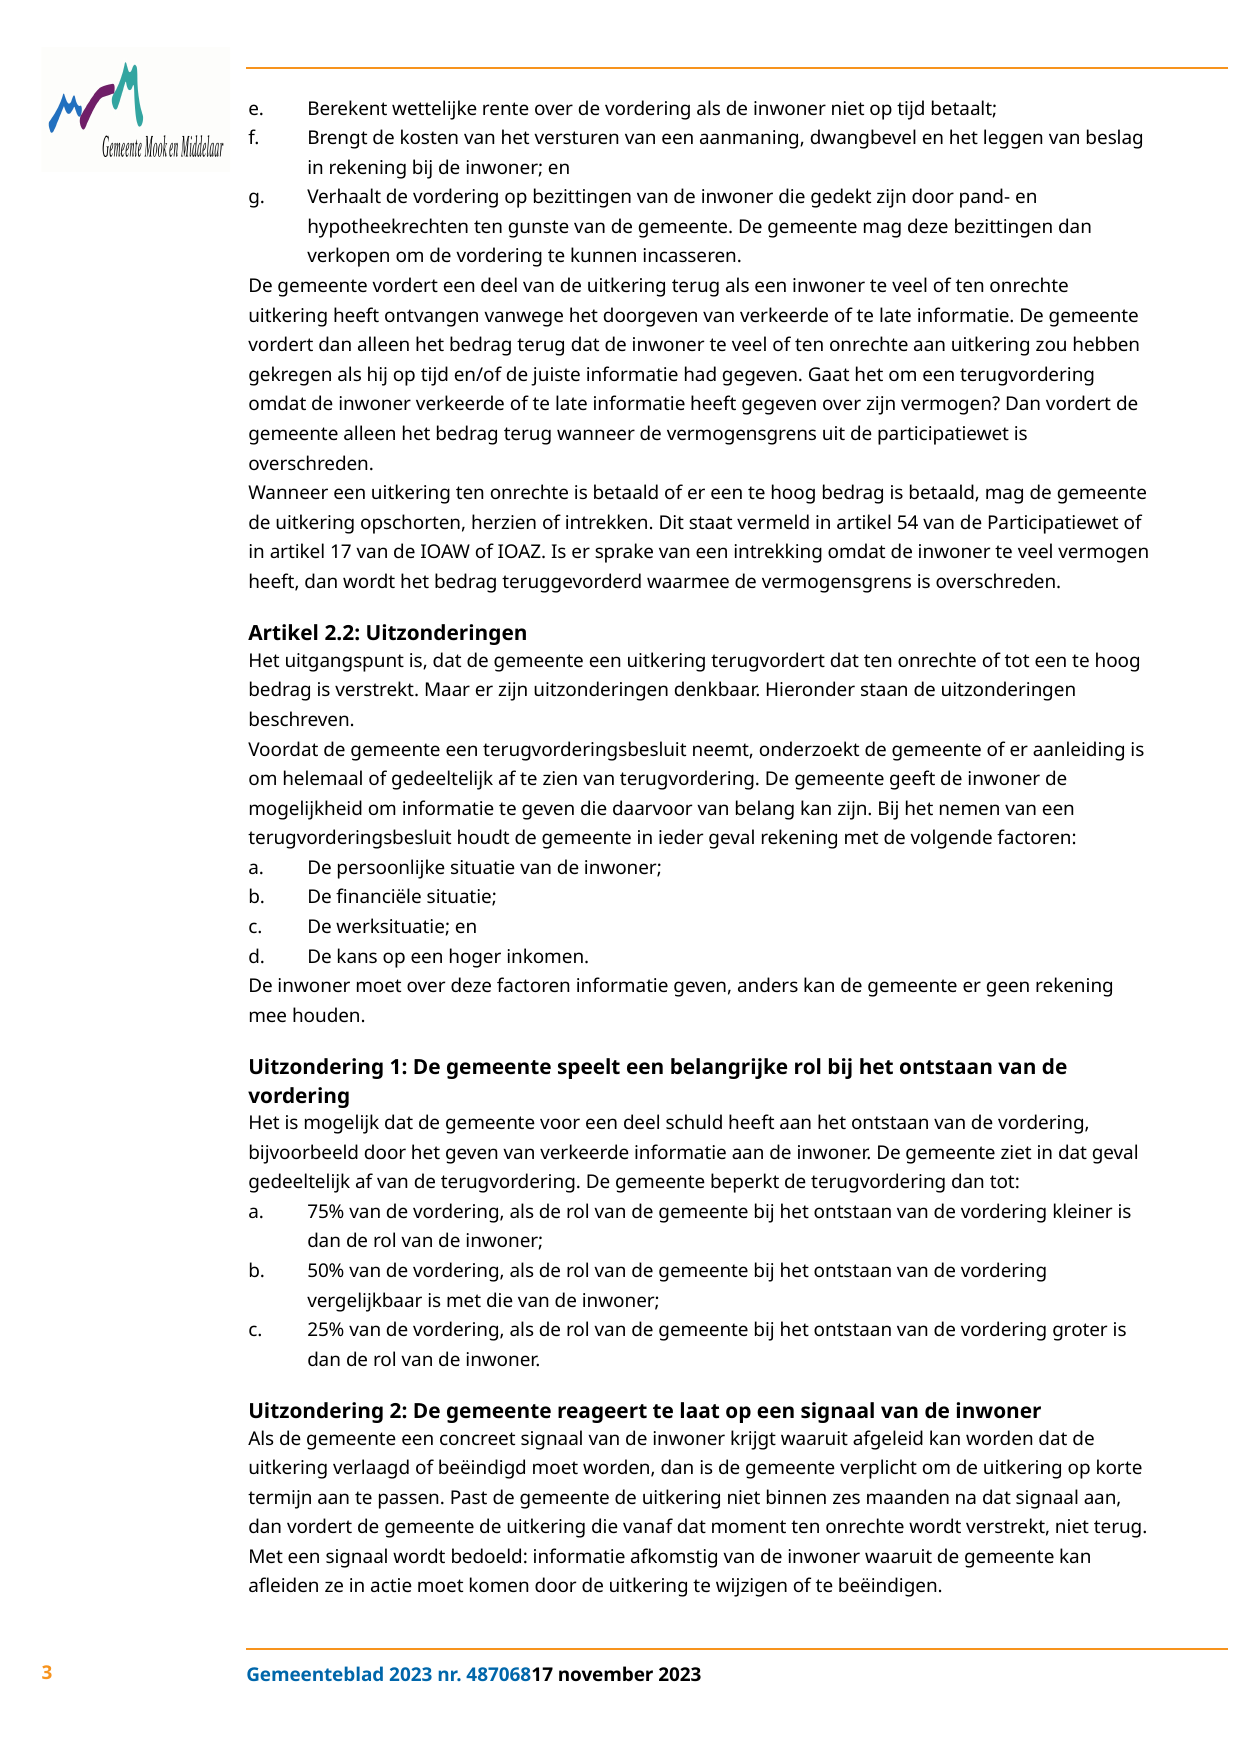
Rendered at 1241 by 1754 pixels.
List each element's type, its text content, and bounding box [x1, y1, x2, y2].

list De kans op een hoger inkomen. [248, 943, 1152, 968]
list 75% van de vordering, als de rol van de gemeente bij het ontstaan van de vordering kleiner is dan de rol van de inwoner; [248, 1198, 1152, 1253]
picture [41, 47, 231, 172]
list De werksituatie; en [248, 913, 1152, 939]
list 50% van de vordering, als de rol van de gemeente bij het ontstaan van de vordering vergelijkbaar is met die van de inwoner; [248, 1257, 1152, 1312]
text Uitzondering 2: De gemeente reageert te laat op een signaal van de inwoner [248, 1396, 1152, 1425]
text Uitzondering 1: De gemeente speelt een belangrijke rol bij het ontstaan van de vordering [248, 1052, 1152, 1109]
text Het is mogelijk dat de gemeente voor een deel schuld heeft aan het ontstaan van de vordering, bijvoorbeeld door het geven van verkeerde informatie aan de inwoner. De gemeente ziet in dat geval gedeeltelijk af van de terugvordering. De gemeente beperkt de terugvordering dan tot: [248, 1109, 1152, 1194]
text Als de gemeente een concreet signaal van de inwoner krijgt waaruit afgeleid kan worden dat de uitkering verlaagd of beëindigd moet worden, dan is de gemeente verplicht om de uitkering op korte termijn aan te passen. Past de gemeente de uitkering niet binnen zes maanden na dat signaal aan, dan vordert de gemeente de uitkering die vanaf dat moment ten onrechte wordt verstrekt, niet terug. [248, 1425, 1152, 1539]
list Berekent wettelijke rente over de vordering als de inwoner niet op tijd betaalt; [248, 95, 1152, 121]
text Het uitgangspunt is, dat de gemeente een uitkering terugvordert dat ten onrechte of tot een te hoog bedrag is verstrekt. Maar er zijn uitzonderingen denkbaar. Hieronder staan de uitzonderingen beschreven. [248, 647, 1152, 732]
text De gemeente vordert een deel van de uitkering terug als een inwoner te veel of ten onrechte uitkering heeft ontvangen vanwege het doorgeven van verkeerde of te late informatie. De gemeente vordert dan alleen het bedrag terug dat de inwoner te veel of ten onrechte aan uitkering zou hebben gekregen als hij op tijd en/of de juiste informatie had gegeven. Gaat het om een terugvordering omdat de inwoner verkeerde of te late informatie heeft gegeven over zijn vermogen? Dan vordert de gemeente alleen het bedrag terug wanneer de vermogensgrens uit de participatiewet is overschreden. [248, 272, 1152, 476]
list Brengt de kosten van het versturen van een aanmaning, dwangbevel en het leggen van beslag in rekening bij de inwoner; en [248, 124, 1152, 180]
list De financiële situatie; [248, 884, 1152, 909]
text Artikel 2.2: Uitzonderingen [248, 618, 1152, 647]
list Verhaalt de vordering op bezittingen van de inwoner die gedekt zijn door pand- en hypotheekrechten ten gunste van de gemeente. De gemeente mag deze bezittingen dan verkopen om de vordering te kunnen incasseren. [248, 183, 1152, 268]
text Met een signaal wordt bedoeld: informatie afkomstig van de inwoner waaruit de gemeente kan afleiden ze in actie moet komen door de uitkering te wijzigen of te beëindigen. [248, 1543, 1152, 1598]
text Wanneer een uitkering ten onrechte is betaald of er een te hoog bedrag is betaald, mag de gemeente de uitkering opschorten, herzien of intrekken. Dit staat vermeld in artikel 54 van de Participatiewet of in artikel 17 van de IOAW of IOAZ. Is er sprake van een intrekking omdat de inwoner te veel vermogen heeft, dan wordt het bedrag teruggevorderd waarmee de vermogensgrens is overschreden. [248, 479, 1152, 594]
list 25% van de vordering, als de rol van de gemeente bij het ontstaan van de vordering groter is dan de rol van de inwoner. [248, 1316, 1152, 1372]
text De inwoner moet over deze factoren informatie geven, anders kan de gemeente er geen rekening mee houden. [248, 972, 1152, 1028]
text Voordat de gemeente een terugvorderingsbesluit neemt, onderzoekt de gemeente of er aanleiding is om helemaal of gedeeltelijk af te zien van terugvordering. De gemeente geeft de inwoner de mogelijkheid om informatie te geven die daarvoor van belang kan zijn. Bij het nemen van een terugvorderingsbesluit houdt de gemeente in ieder geval rekening met de volgende factoren: [248, 736, 1152, 850]
list De persoonlijke situatie van de inwoner; [248, 854, 1152, 880]
